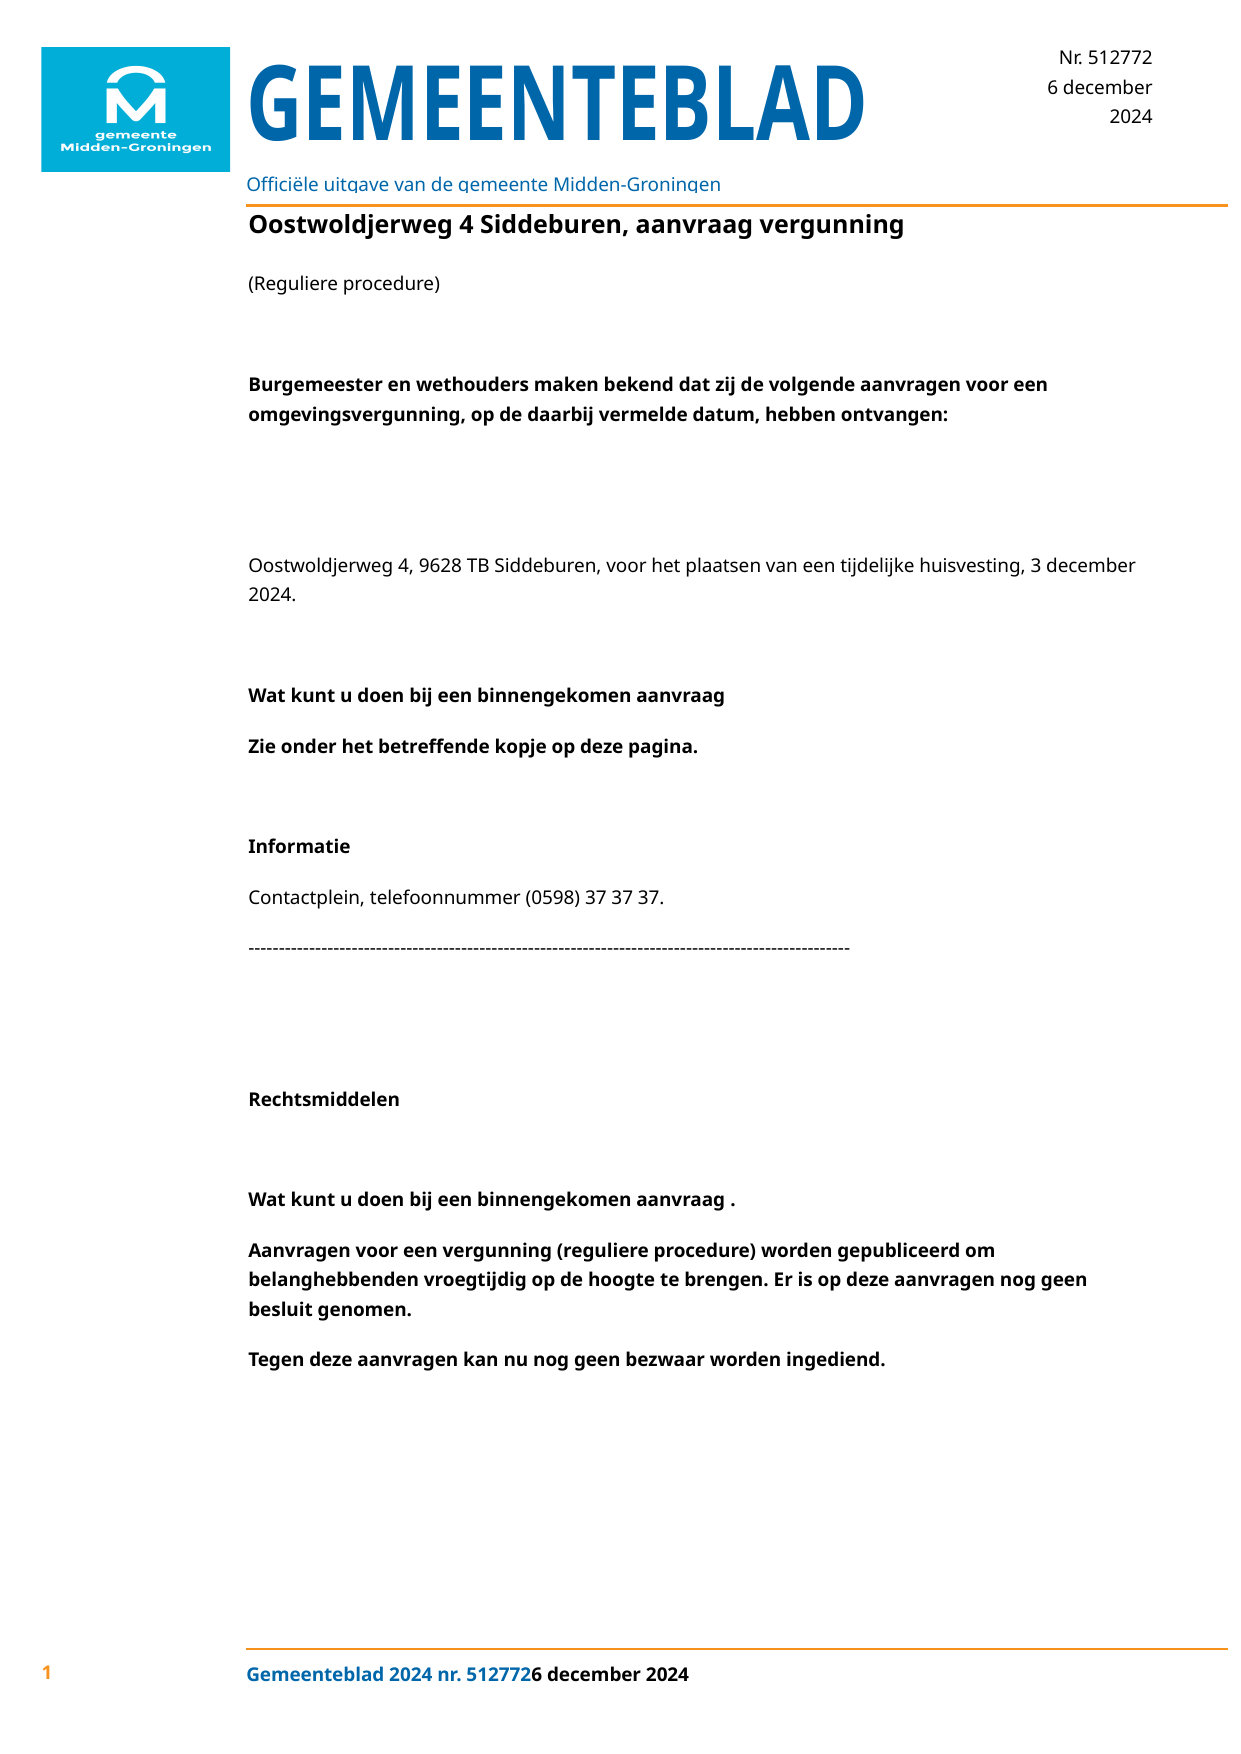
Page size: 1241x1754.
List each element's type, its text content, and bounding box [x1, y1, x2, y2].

text Oostwoldjerweg 4 Siddeburen, aanvraag vergunning [248, 207, 1152, 241]
text Informatie [248, 834, 1152, 859]
picture [107, 89, 165, 122]
text Rechtsmiddelen [248, 1086, 1152, 1111]
picture [108, 66, 164, 82]
text Contactplein, telefoonnummer (0598) 37 37 37. [248, 884, 1152, 910]
text Wat kunt u doen bij een binnengekomen aanvraag . [248, 1187, 1152, 1212]
text Aanvragen voor een vergunning (reguliere procedure) worden gepubliceerd om belanghebbenden vroegtijdig op de hoogte te brengen. Er is op deze aanvragen nog geen besluit genomen. [248, 1237, 1152, 1322]
text Wat kunt u doen bij een binnengekomen aanvraag [248, 682, 1152, 708]
text Zie onder het betreffende kopje op deze pagina. [248, 733, 1152, 758]
picture [184, 146, 190, 153]
text (Reguliere procedure) [248, 270, 1152, 296]
text Tegen deze aanvragen kan nu nog geen bezwaar worden ingediend. [248, 1347, 1152, 1372]
text Oostwoldjerweg 4, 9628 TB Siddeburen, voor het plaatsen van een tijdelijke huisvesting, 3 december 2024. [248, 552, 1152, 607]
text Burgemeester en wethouders maken bekend dat zij de volgende aanvragen voor een omgevingsvergunning, op de daarbij vermelde datum, hebben ontvangen: [248, 371, 1152, 426]
text --------------------------------------------------------------------------------------------------- [248, 934, 1152, 960]
